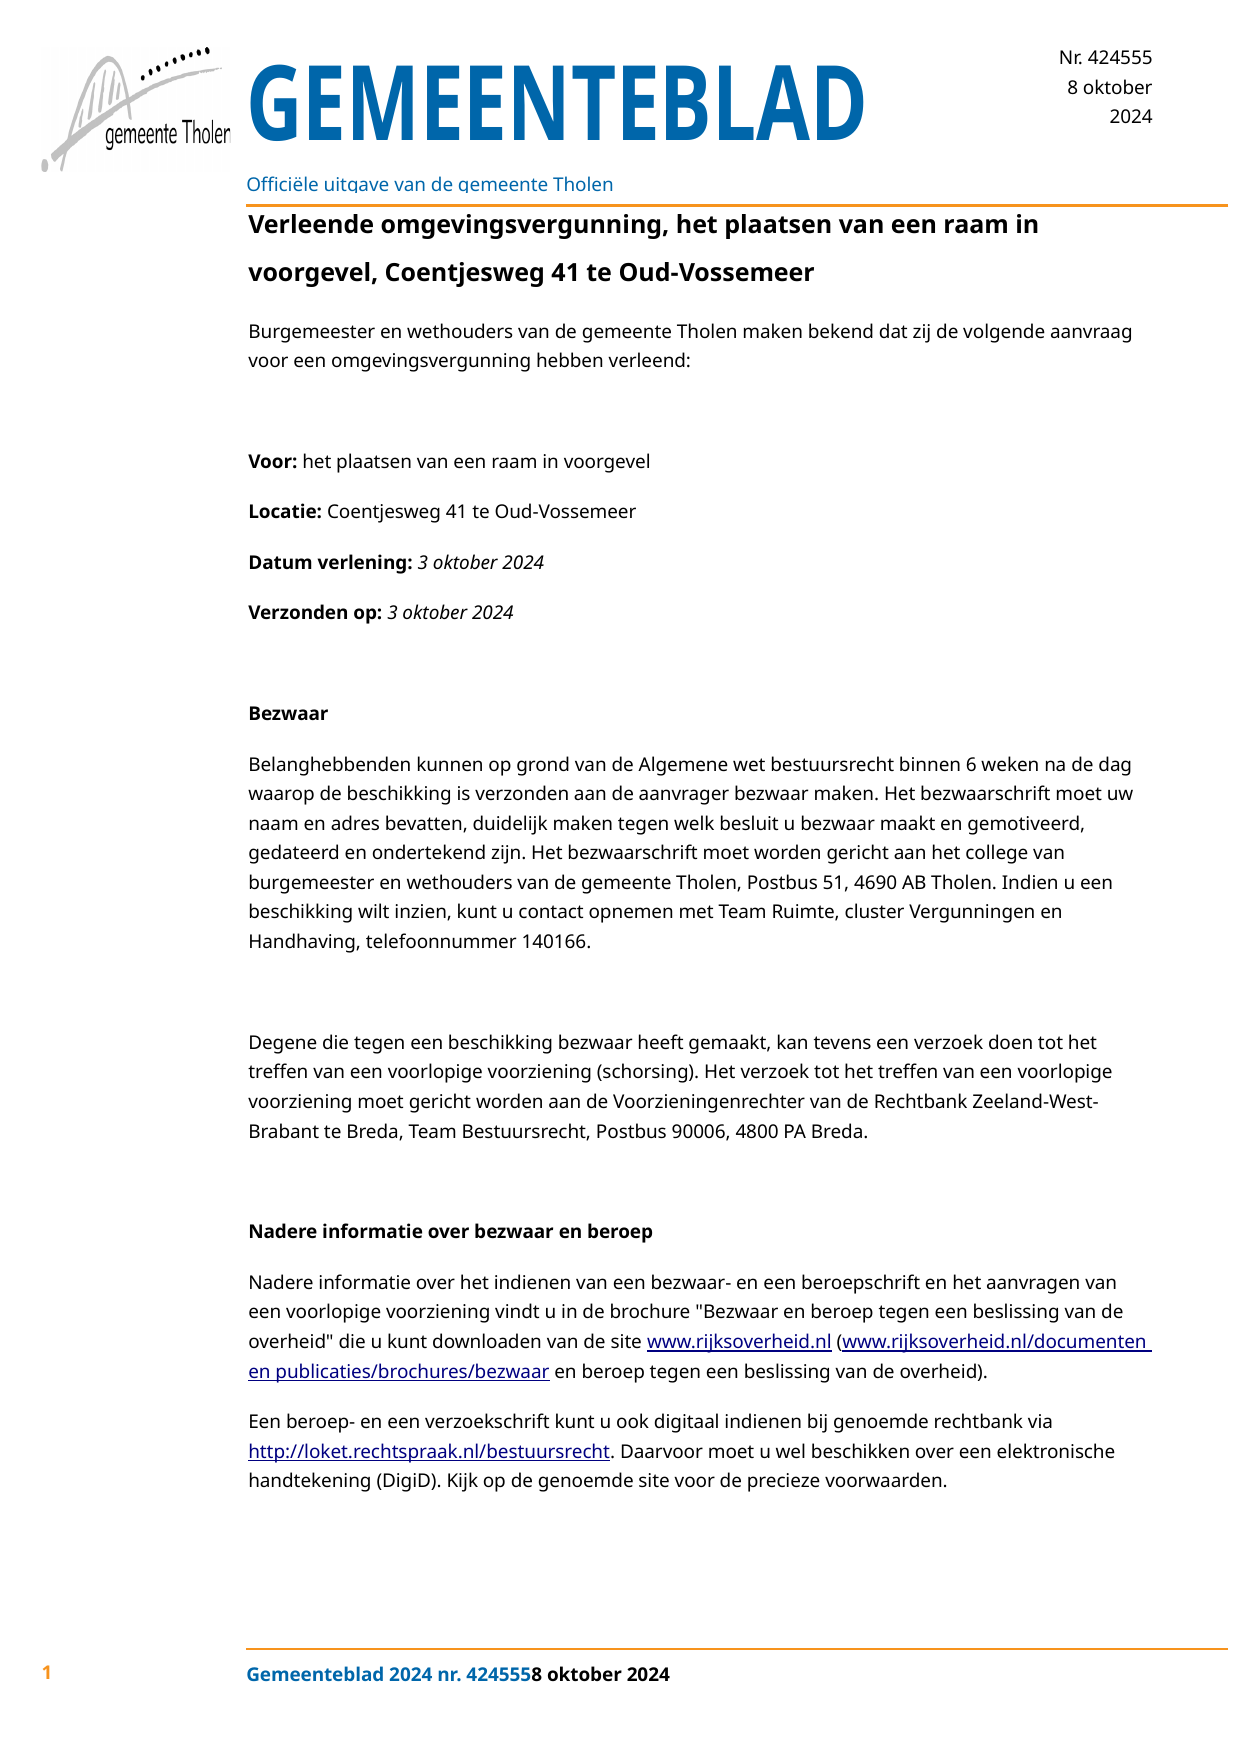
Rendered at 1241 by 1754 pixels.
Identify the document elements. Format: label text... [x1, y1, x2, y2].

text Nadere informatie over bezwaar en beroep [248, 1219, 1152, 1244]
text Degene die tegen een beschikking bezwaar heeft gemaakt, kan tevens een verzoek doen tot het treffen van een voorlopige voorziening (schorsing). Het verzoek tot het treffen van een voorlopige voorziening moet gericht worden aan de Voorzieningenrechter van de Rechtbank Zeeland-West-Brabant te Breda, Team Bestuursrecht, Postbus 90006, 4800 PA Breda. [248, 1029, 1152, 1144]
text Een beroep- en een verzoekschrift kunt u ook digitaal indienen bij genoemde rechtbank via http://loket.rechtspraak.nl/bestuursrecht. Daarvoor moet u wel beschikken over een elektronische handtekening (DigiD). Kijk op de genoemde site voor de precieze voorwaarden. [248, 1408, 1152, 1493]
text Voor: het plaatsen van een raam in voorgevel [248, 448, 1152, 474]
text Nadere informatie over het indienen van een bezwaar- en een beroepschrift en het aanvragen van een voorlopige voorziening vindt u in de brochure "Bezwaar en beroep tegen een beslissing van de overheid" die u kunt downloaden van de site www.rijksoverheid.nl (www.rijksoverheid.nl/documenten en publicaties/brochures/bezwaar en beroep tegen een beslissing van de overheid). [248, 1269, 1152, 1384]
text Verzonden op: 3 oktober 2024 [248, 599, 1152, 625]
text Belanghebbenden kunnen op grond van de Algemene wet bestuursrecht binnen 6 weken na de dag waarop de beschikking is verzonden aan de aanvrager bezwaar maken. Het bezwaarschrift moet uw naam en adres bevatten, duidelijk maken tegen welk besluit u bezwaar maakt en gemotiveerd, gedateerd en ondertekend zijn. Het bezwaarschrift moet worden gericht aan het college van burgemeester en wethouders van de gemeente Tholen, Postbus 51, 4690 AB Tholen. Indien u een beschikking wilt inzien, kunt u contact opnemen met Team Ruimte, cluster Vergunningen en Handhaving, telefoonnummer 140166. [248, 751, 1152, 954]
text Verleende omgevingsvergunning, het plaatsen van een raam in voorgevel, Coentjesweg 41 te Oud-Vossemeer [248, 207, 1152, 288]
text Bezwaar [248, 700, 1152, 726]
text Datum verlening: 3 oktober 2024 [248, 549, 1152, 575]
text Burgemeester en wethouders van de gemeente Tholen maken bekend dat zij de volgende aanvraag voor een omgevingsvergunning hebben verleend: [248, 318, 1152, 373]
picture [41, 47, 231, 172]
text Locatie: Coentjesweg 41 te Oud-Vossemeer [248, 499, 1152, 524]
